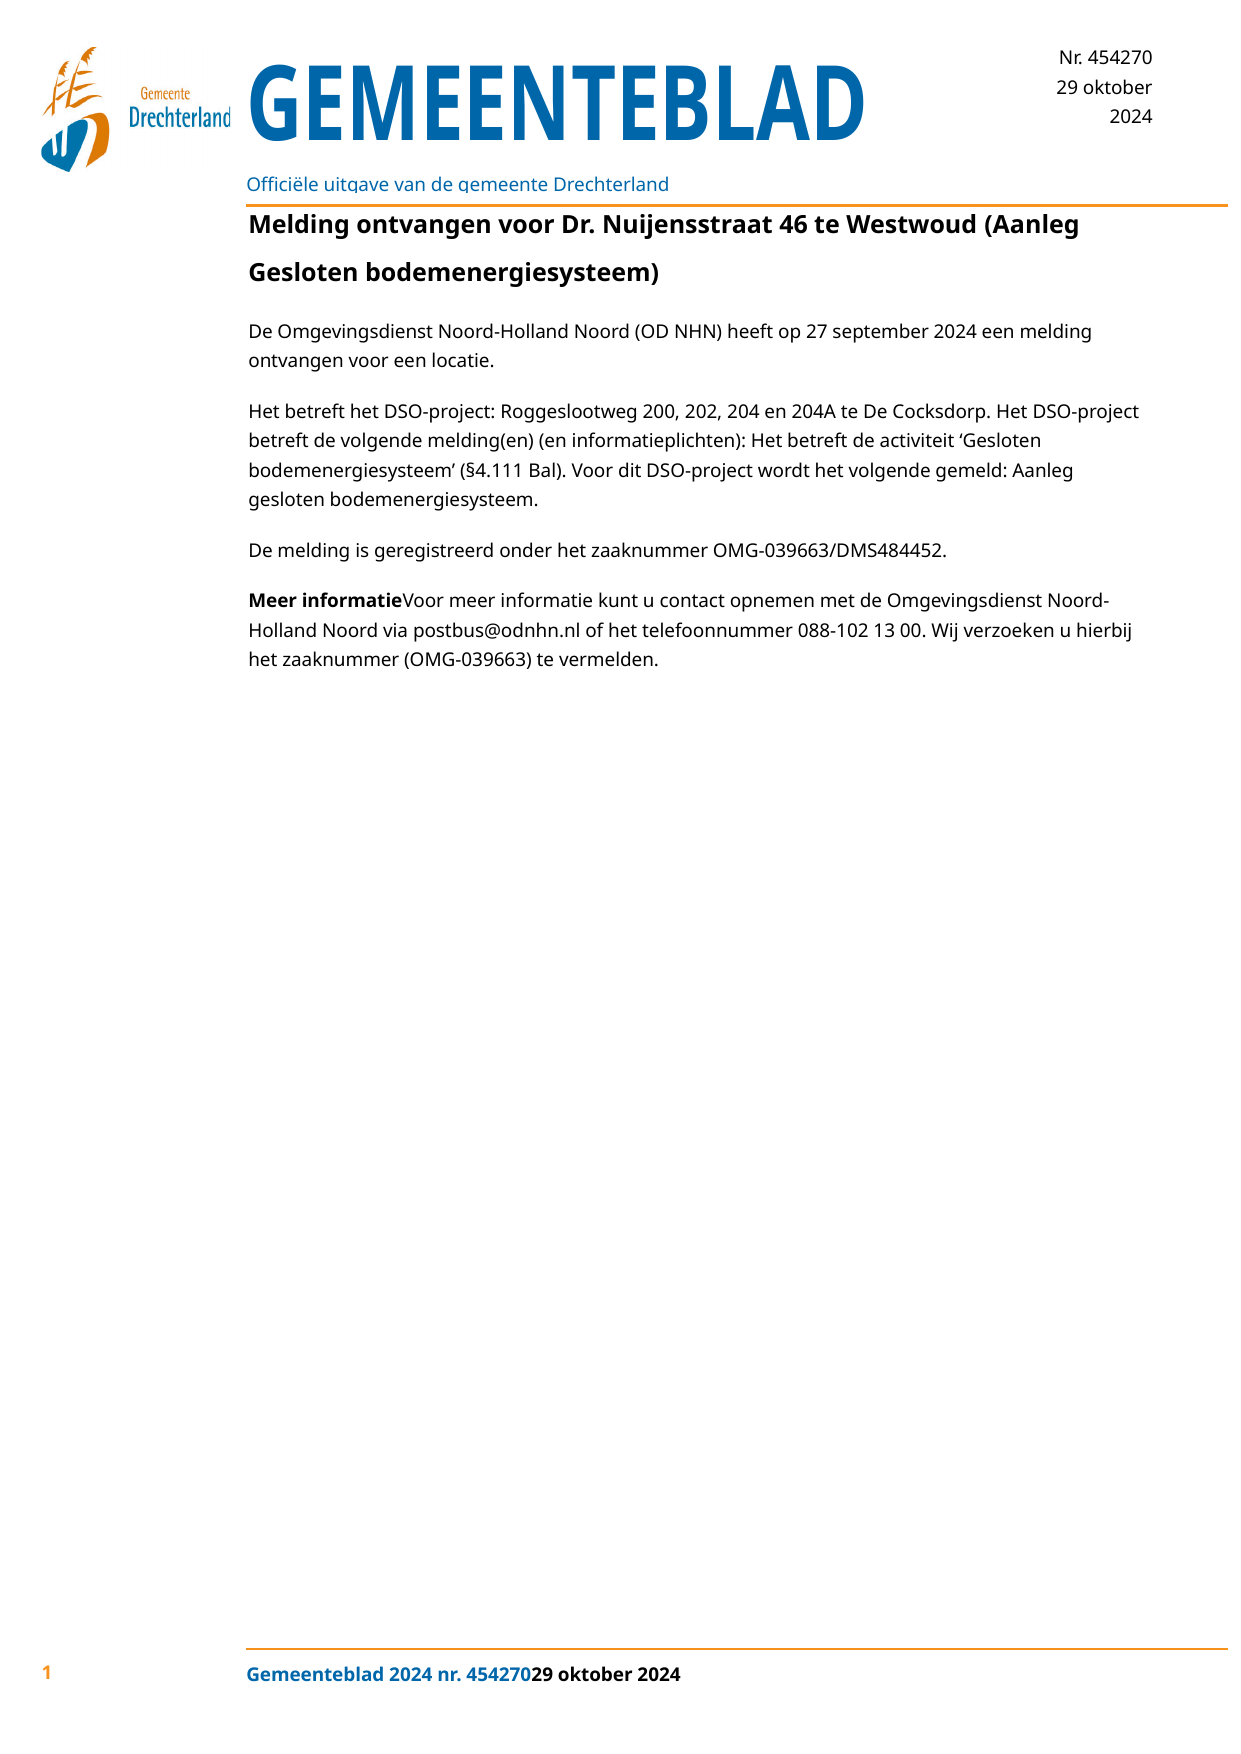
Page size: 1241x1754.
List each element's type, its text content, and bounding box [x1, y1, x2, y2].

text Het betreft het DSO-project: Roggeslootweg 200, 202, 204 en 204A te De Cocksdorp. Het DSO-project betreft de volgende melding(en) (en informatieplichten): Het betreft de activiteit ‘Gesloten bodemenergiesysteem’ (§4.111 Bal). Voor dit DSO-project wordt het volgende gemeld: Aanleg gesloten bodemenergiesysteem. [248, 398, 1152, 512]
text De Omgevingsdienst Noord-Holland Noord (OD NHN) heeft op 27 september 2024 een melding ontvangen voor een locatie. [248, 318, 1152, 373]
text Meer informatieVoor meer informatie kunt u contact opnemen met de Omgevingsdienst Noord-Holland Noord via postbus@odnhn.nl of het telefoonnummer 088-102 13 00. Wij verzoeken u hierbij het zaaknummer (OMG-039663) te vermelden. [248, 587, 1152, 672]
picture [41, 47, 231, 172]
picture [226, 115, 231, 124]
picture [41, 158, 64, 172]
text Melding ontvangen voor Dr. Nuijensstraat 46 te Westwoud (Aanleg Gesloten bodemenergiesysteem) [248, 207, 1152, 288]
text De melding is geregistreerd onder het zaaknummer OMG-039663/DMS484452. [248, 537, 1152, 563]
